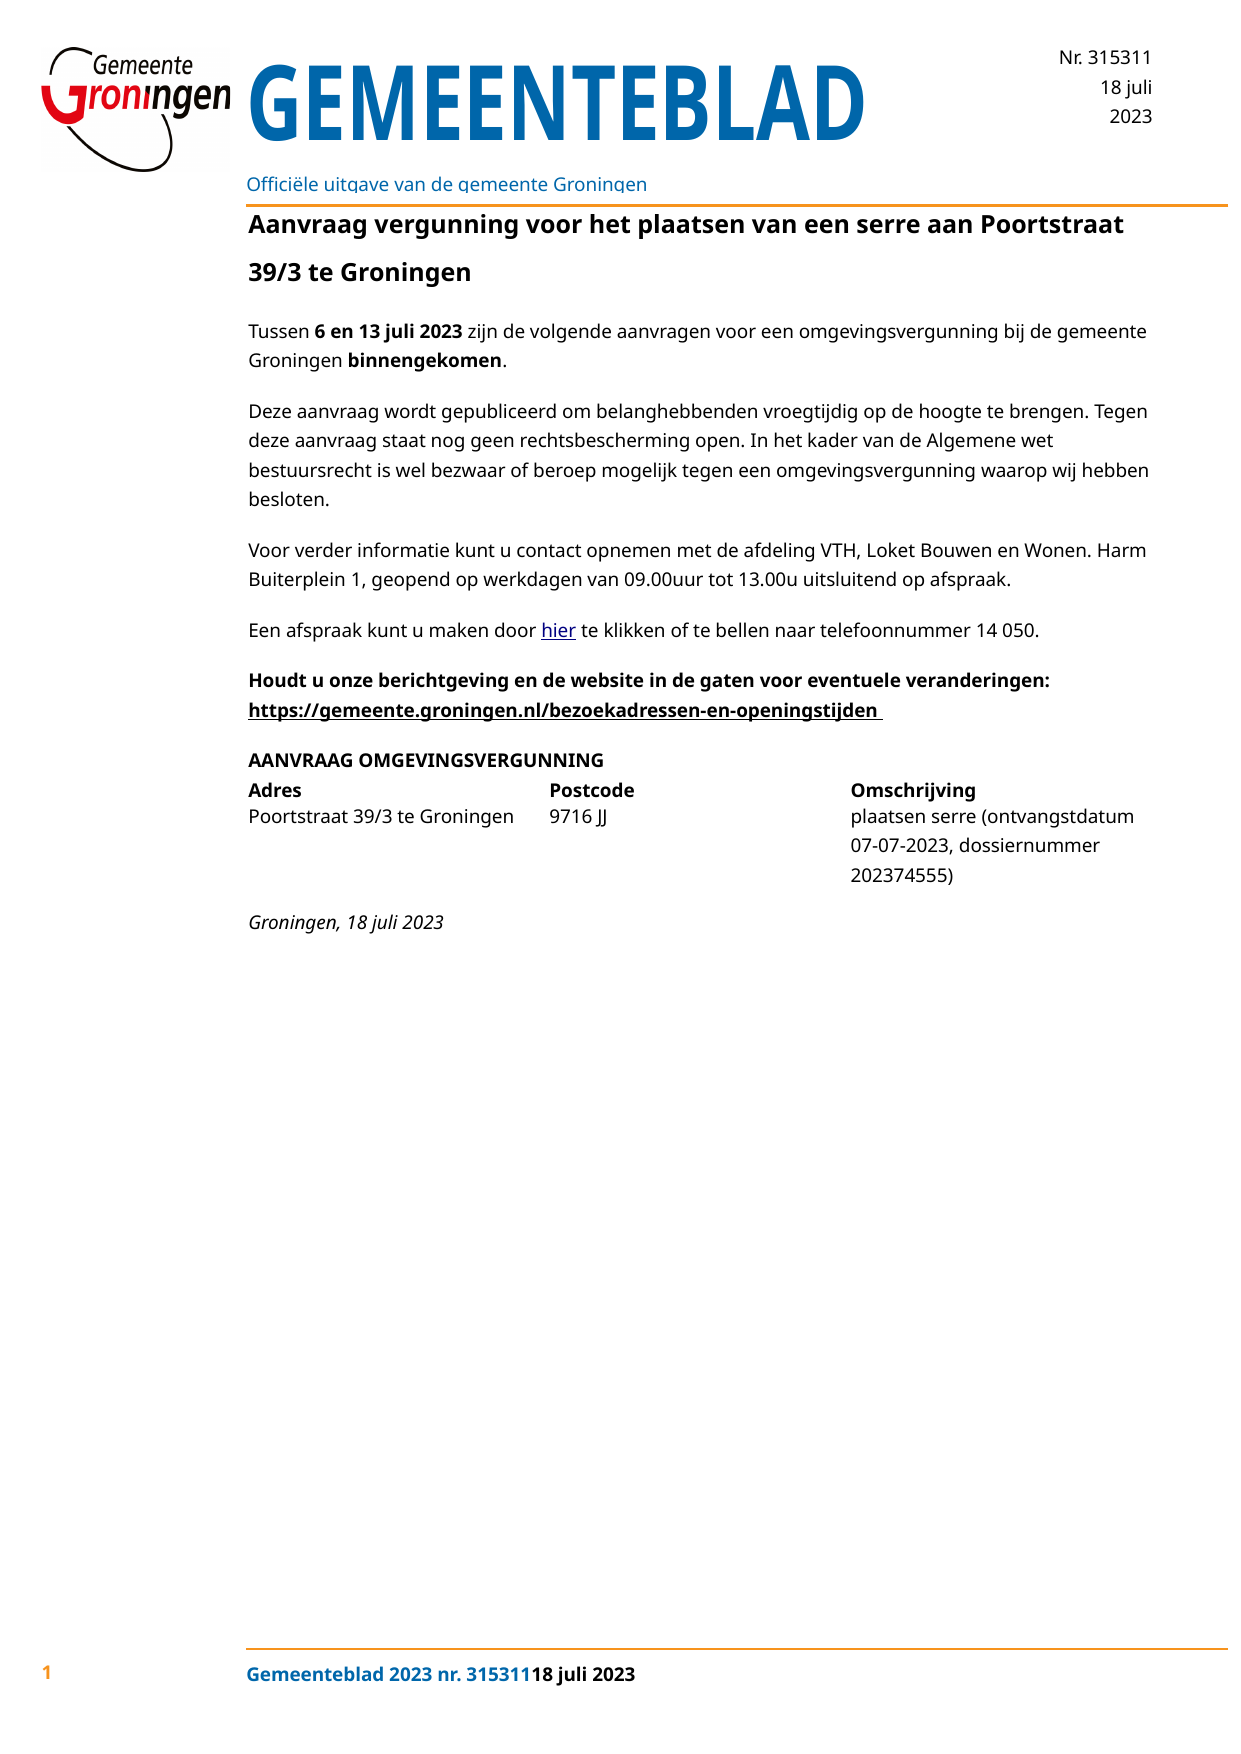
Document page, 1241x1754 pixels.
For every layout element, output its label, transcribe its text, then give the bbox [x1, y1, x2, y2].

table_header Adres [248, 777, 549, 803]
table_cell plaatsen serre (ontvangstdatum 07-07-2023, dossiernummer 202374555) [850, 803, 1152, 888]
text Tussen 6 en 13 juli 2023 zijn de volgende aanvragen voor een omgevingsvergunning bij de gemeente Groningen binnengekomen. [248, 318, 1152, 373]
table_cell 9716 JJ [549, 803, 850, 888]
table_header Omschrijving [850, 777, 1152, 803]
text AANVRAAG OMGEVINGSVERGUNNING [248, 747, 1152, 773]
table_cell Poortstraat 39/3 te Groningen [248, 803, 549, 888]
picture [41, 47, 231, 172]
text Een afspraak kunt u maken door hier te klikken of te bellen naar telefoonnummer 14 050. [248, 617, 1152, 643]
text Houdt u onze berichtgeving en de website in de gaten voor eventuele veranderingen: https://gemeente.groningen.nl/bezoekadressen-en-openingstijden [248, 667, 1152, 723]
text Deze aanvraag wordt gepubliceerd om belanghebbenden vroegtijdig op de hoogte te brengen. Tegen deze aanvraag staat nog geen rechtsbescherming open. In het kader van de Algemene wet bestuursrecht is wel bezwaar of beroep mogelijk tegen een omgevingsvergunning waarop wij hebben besloten. [248, 398, 1152, 512]
table_header Postcode [549, 777, 850, 803]
text Groningen, 18 juli 2023 [248, 909, 1152, 935]
text Aanvraag vergunning voor het plaatsen van een serre aan Poortstraat 39/3 te Groningen [248, 207, 1152, 288]
text Voor verder informatie kunt u contact opnemen met de afdeling VTH, Loket Bouwen en Wonen. Harm Buiterplein 1, geopend op werkdagen van 09.00uur tot 13.00u uitsluitend op afspraak. [248, 537, 1152, 592]
